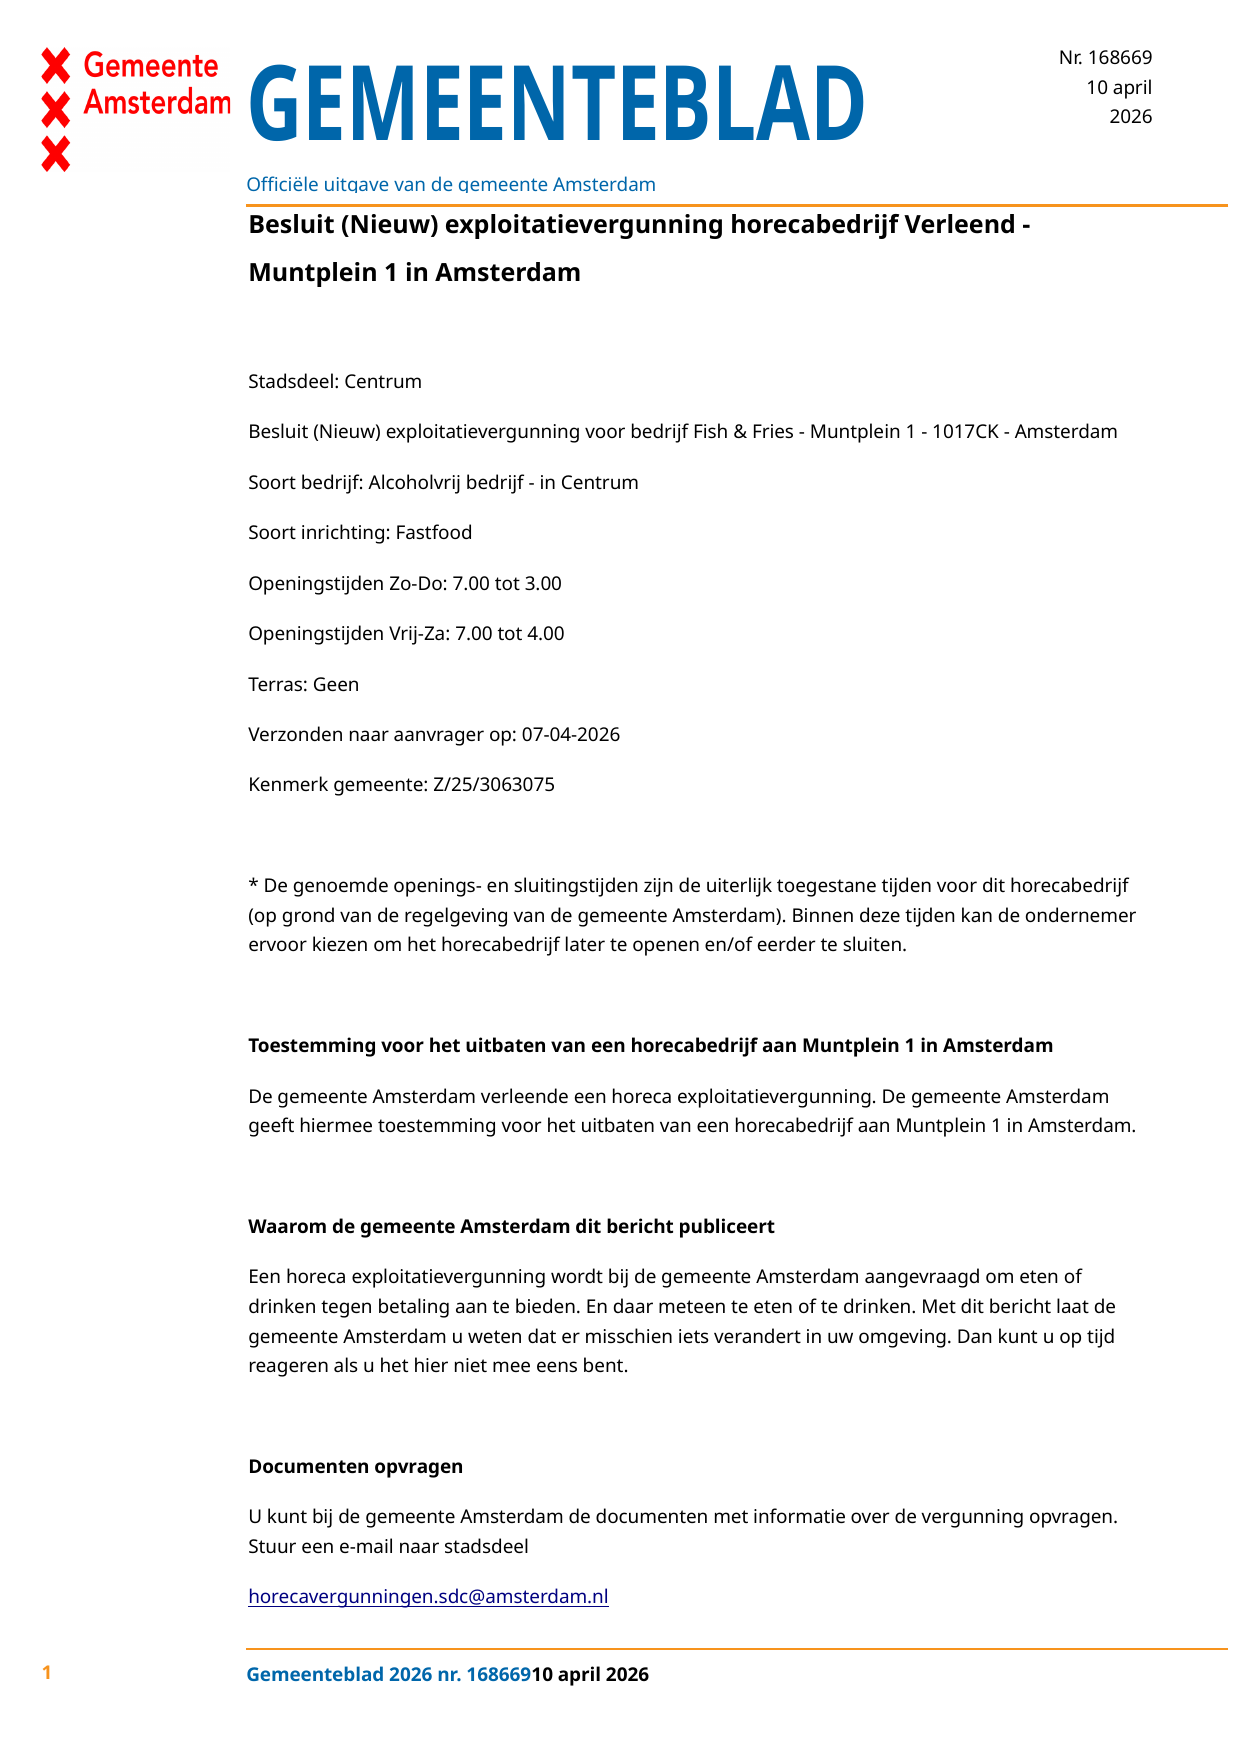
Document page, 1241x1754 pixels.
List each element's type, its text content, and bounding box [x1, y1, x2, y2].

picture [41, 47, 231, 172]
text Een horeca exploitatievergunning wordt bij de gemeente Amsterdam aangevraagd om eten of drinken tegen betaling aan te bieden. En daar meteen te eten of te drinken. Met dit bericht laat de gemeente Amsterdam u weten dat er misschien iets verandert in uw omgeving. Dan kunt u op tijd reageren als u het hier niet mee eens bent. [248, 1264, 1152, 1378]
text Besluit (Nieuw) exploitatievergunning horecabedrijf Verleend - Muntplein 1 in Amsterdam [248, 207, 1152, 288]
text Soort bedrijf: Alcoholvrij bedrijf - in Centrum [248, 469, 1152, 495]
text horecavergunningen.sdc@amsterdam.nl [248, 1584, 1152, 1609]
text U kunt bij de gemeente Amsterdam de documenten met informatie over de vergunning opvragen. Stuur een e-mail naar stadsdeel [248, 1504, 1152, 1559]
text Terras: Geen [248, 671, 1152, 697]
text Stadsdeel: Centrum [248, 368, 1152, 394]
text Verzonden naar aanvrager op: 07-04-2026 [248, 721, 1152, 747]
text Toestemming voor het uitbaten van een horecabedrijf aan Muntplein 1 in Amsterdam [248, 1032, 1152, 1058]
text Besluit (Nieuw) exploitatievergunning voor bedrijf Fish & Fries - Muntplein 1 - 1017CK - Amsterdam [248, 419, 1152, 444]
text Openingstijden Vrij-Za: 7.00 tot 4.00 [248, 620, 1152, 646]
text Kenmerk gemeente: Z/25/3063075 [248, 772, 1152, 797]
text De gemeente Amsterdam verleende een horeca exploitatievergunning. De gemeente Amsterdam geeft hiermee toestemming voor het uitbaten van een horecabedrijf aan Muntplein 1 in Amsterdam. [248, 1083, 1152, 1138]
text Openingstijden Zo-Do: 7.00 tot 3.00 [248, 570, 1152, 596]
text Soort inrichting: Fastfood [248, 519, 1152, 545]
text Documenten opvragen [248, 1453, 1152, 1479]
text Waarom de gemeente Amsterdam dit bericht publiceert [248, 1213, 1152, 1239]
text * De genoemde openings- en sluitingstijden zijn de uiterlijk toegestane tijden voor dit horecabedrijf (op grond van de regelgeving van de gemeente Amsterdam). Binnen deze tijden kan de ondernemer ervoor kiezen om het horecabedrijf later te openen en/of eerder te sluiten. [248, 872, 1152, 957]
